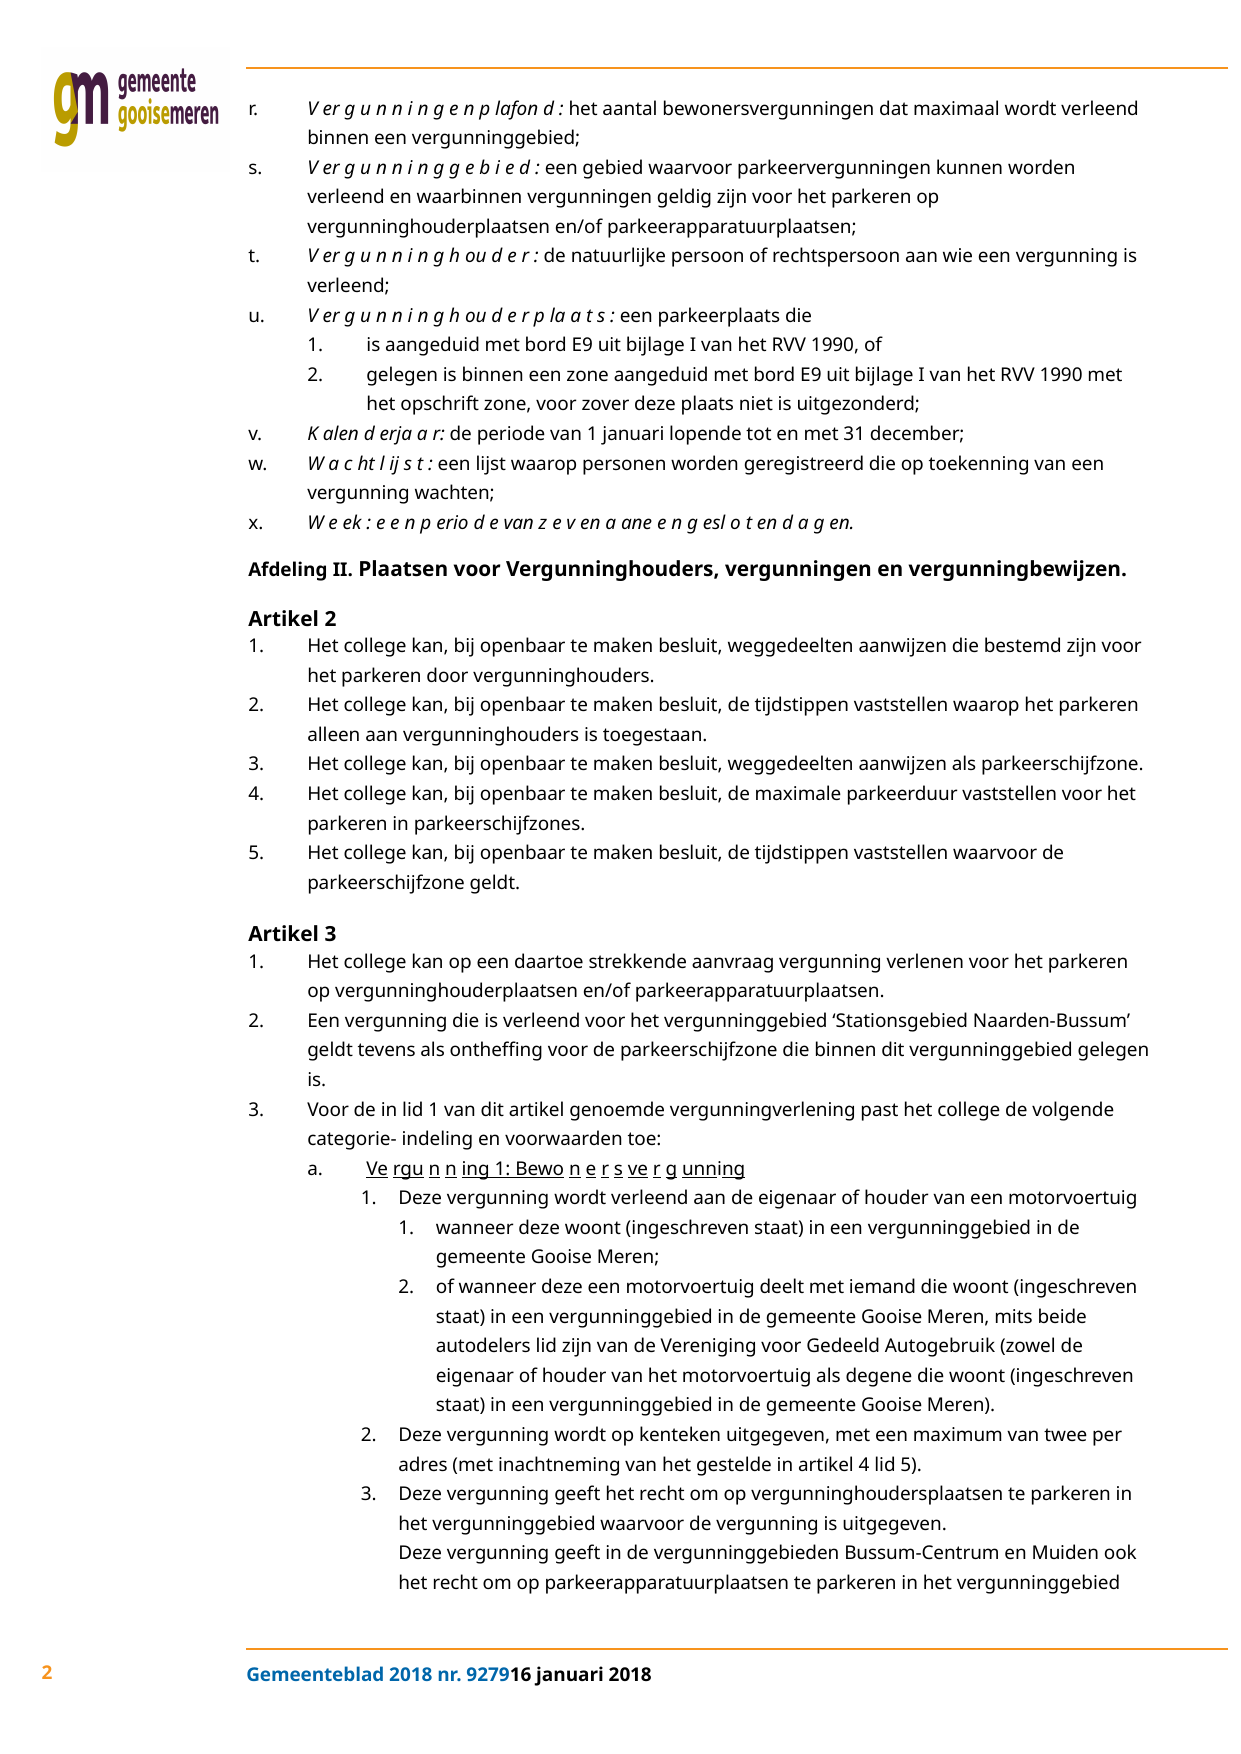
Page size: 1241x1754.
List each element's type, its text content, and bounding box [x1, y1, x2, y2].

list Het college kan, bij openbaar te maken besluit, de maximale parkeerduur vaststellen voor het parkeren in parkeerschijfzones. [248, 780, 1152, 836]
text Artikel 2 [248, 604, 1152, 632]
text Afdeling II. Plaatsen voor Vergunninghouders, vergunningen en vergunningbewijzen. [248, 554, 1152, 583]
list of wanneer deze een motorvoertuig deelt met iemand die woont (ingeschreven staat) in een vergunninggebied in de gemeente Gooise Meren, mits beide autodelers lid zijn van de Vereniging voor Gedeeld Autogebruik (zowel de eigenaar of houder van het motorvoertuig als degene die woont (ingeschreven staat) in een vergunninggebied in de gemeente Gooise Meren). [398, 1273, 1152, 1417]
list Het college kan, bij openbaar te maken besluit, de tijdstippen vaststellen waarop het parkeren alleen aan vergunninghouders is toegestaan. [248, 691, 1152, 747]
list is aangeduid met bord E9 uit bijlage I van het RVV 1990, of [307, 331, 1152, 357]
text Artikel 3 [248, 919, 1152, 948]
list Deze vergunning geeft in de vergunninggebieden Bussum-Centrum en Muiden ook het recht om op parkeerapparatuurplaatsen te parkeren in het vergunninggebied [361, 1539, 1152, 1595]
list V er g u n n i n g h ou d e r : de natuurlijke persoon of rechtspersoon aan wie een vergunning is verleend; [248, 243, 1152, 298]
list Deze vergunning geeft het recht om op vergunninghoudersplaatsen te parkeren in het vergunninggebied waarvoor de vergunning is uitgegeven. [361, 1480, 1152, 1536]
list Ve rgu n n ing 1: Bewo n e r s ve r g unning [307, 1155, 1152, 1181]
list Voor de in lid 1 van dit artikel genoemde vergunningverlening past het college de volgende categorie- indeling en voorwaarden toe: [248, 1096, 1152, 1151]
list V er g u n n i n g h ou d e r p la a t s : een parkeerplaats die [248, 302, 1152, 328]
list K alen d erja a r: de periode van 1 januari lopende tot en met 31 december; [248, 420, 1152, 446]
picture [41, 47, 231, 172]
list Deze vergunning wordt op kenteken uitgegeven, met een maximum van twee per adres (met inachtneming van het gestelde in artikel 4 lid 5). [361, 1421, 1152, 1476]
list Het college kan, bij openbaar te maken besluit, weggedeelten aanwijzen als parkeerschijfzone. [248, 751, 1152, 776]
list Deze vergunning wordt verleend aan de eigenaar of houder van een motorvoertuig [361, 1184, 1152, 1210]
list gelegen is binnen een zone aangeduid met bord E9 uit bijlage I van het RVV 1990 met het opschrift zone, voor zover deze plaats niet is uitgezonderd; [307, 361, 1152, 416]
list W e ek : e e n p erio d e van z e v en a ane e n g esl o t en d a g en. [248, 509, 1152, 535]
list wanneer deze woont (ingeschreven staat) in een vergunninggebied in de gemeente Gooise Meren; [398, 1214, 1152, 1269]
list Het college kan, bij openbaar te maken besluit, weggedeelten aanwijzen die bestemd zijn voor het parkeren door vergunninghouders. [248, 632, 1152, 688]
list Het college kan op een daartoe strekkende aanvraag vergunning verlenen voor het parkeren op vergunninghouderplaatsen en/of parkeerapparatuurplaatsen. [248, 948, 1152, 1003]
list Het college kan, bij openbaar te maken besluit, de tijdstippen vaststellen waarvoor de parkeerschijfzone geldt. [248, 839, 1152, 895]
list Een vergunning die is verleend voor het vergunninggebied ‘Stationsgebied Naarden-Bussum’ geldt tevens als ontheffing voor de parkeerschijfzone die binnen dit vergunninggebied gelegen is. [248, 1007, 1152, 1092]
list V er g u n n i n g g e b i e d : een gebied waarvoor parkeervergunningen kunnen worden verleend en waarbinnen vergunningen geldig zijn voor het parkeren op vergunninghouderplaatsen en/of parkeerapparatuurplaatsen; [248, 154, 1152, 239]
list W a c ht l ij s t : een lijst waarop personen worden geregistreerd die op toekenning van een vergunning wachten; [248, 450, 1152, 505]
list V er g u n n i n g e n p lafon d : het aantal bewonersvergunningen dat maximaal wordt verleend binnen een vergunninggebied; [248, 95, 1152, 150]
